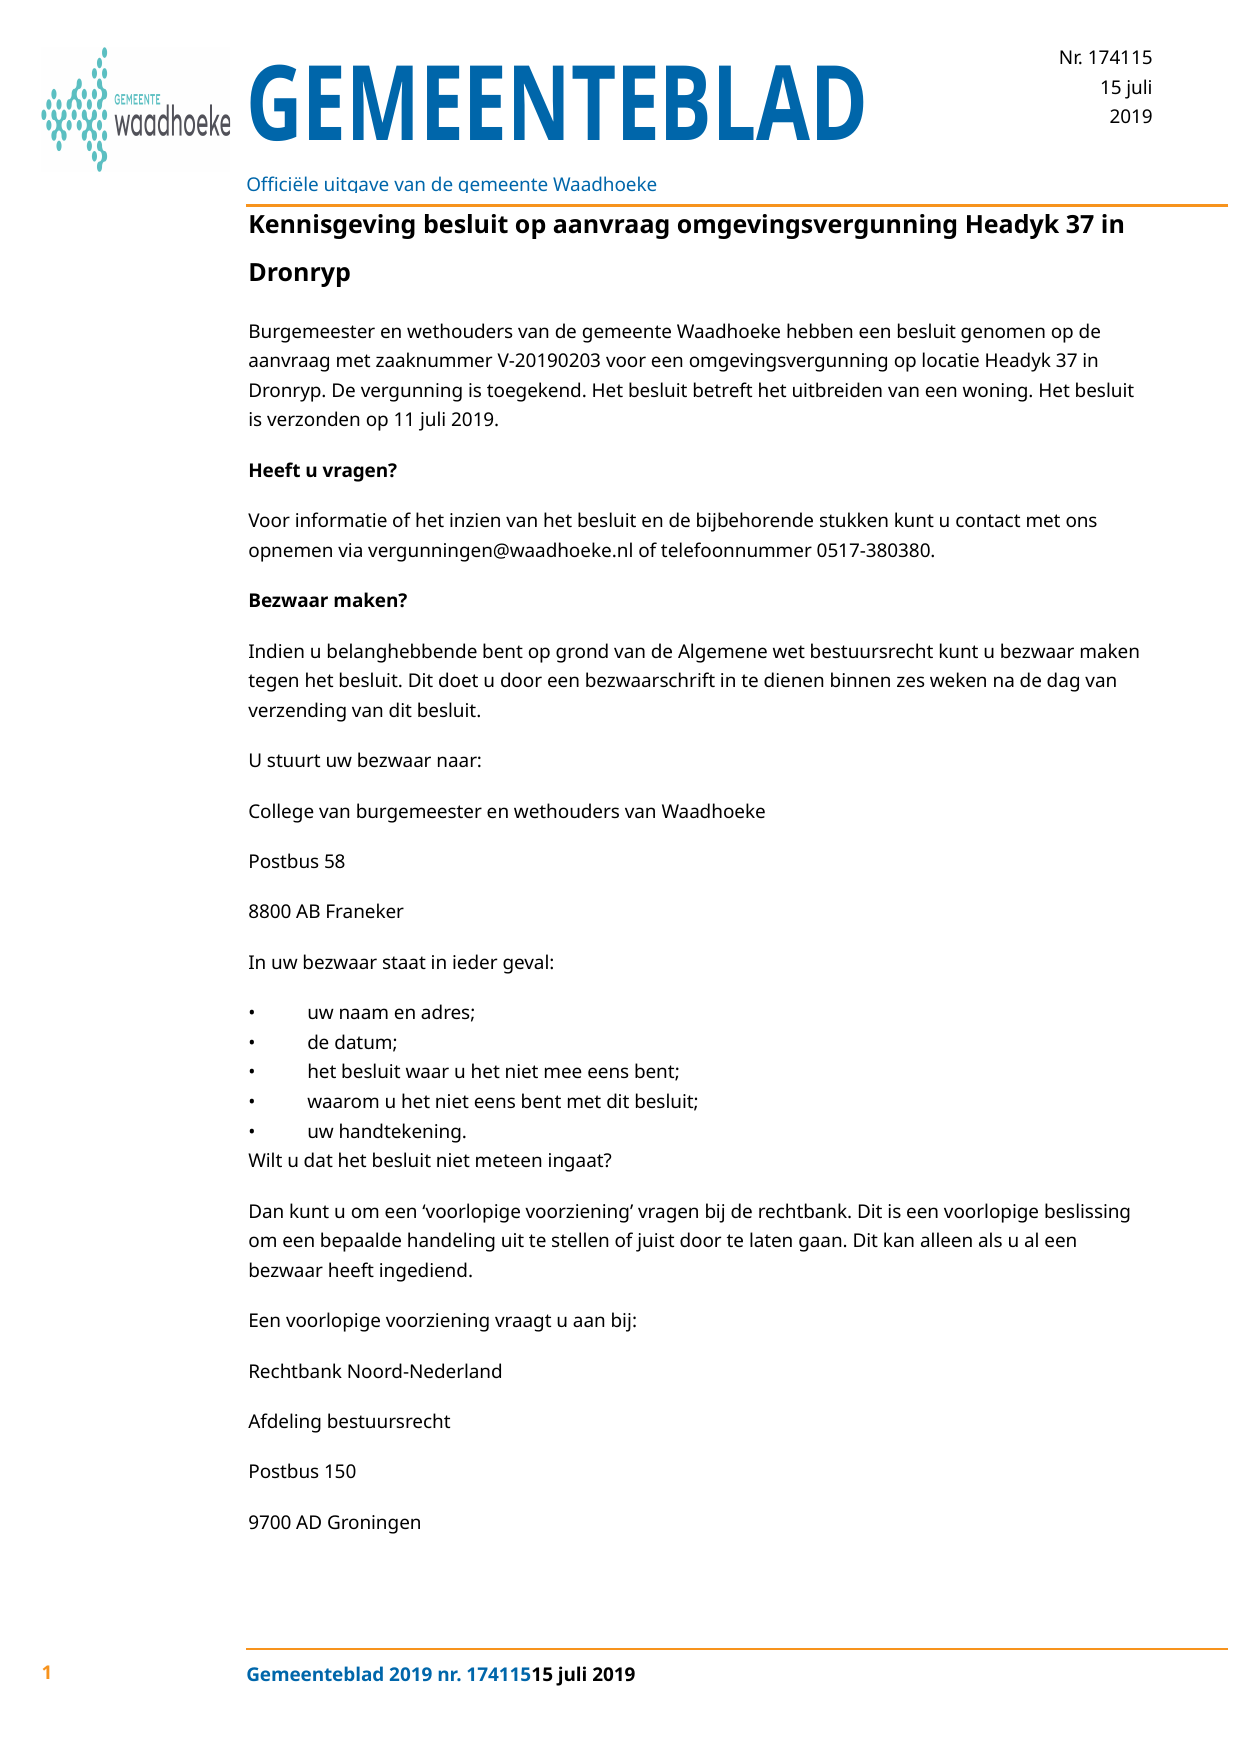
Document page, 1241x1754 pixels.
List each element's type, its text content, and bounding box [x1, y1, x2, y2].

text Rechtbank Noord-Nederland [248, 1358, 1152, 1384]
list de datum; [248, 1029, 1152, 1055]
text Burgemeester en wethouders van de gemeente Waadhoeke hebben een besluit genomen op de aanvraag met zaaknummer V-20190203 voor een omgevingsvergunning op locatie Headyk 37 in Dronryp. De vergunning is toegekend. Het besluit betreft het uitbreiden van een woning. Het besluit is verzonden op 11 juli 2019. [248, 318, 1152, 432]
text Dan kunt u om een ‘voorlopige voorziening’ vragen bij de rechtbank. Dit is een voorlopige beslissing om een bepaalde handeling uit te stellen of juist door te laten gaan. Dit kan alleen als u al een bezwaar heeft ingediend. [248, 1198, 1152, 1283]
text Heeft u vragen? [248, 457, 1152, 483]
text Kennisgeving besluit op aanvraag omgevingsvergunning Headyk 37 in Dronryp [248, 207, 1152, 288]
text Postbus 150 [248, 1459, 1152, 1484]
text 8800 AB Franeker [248, 899, 1152, 924]
text U stuurt uw bezwaar naar: [248, 747, 1152, 773]
text Een voorlopige voorziening vraagt u aan bij: [248, 1307, 1152, 1333]
text Afdeling bestuursrecht [248, 1408, 1152, 1434]
text Wilt u dat het besluit niet meteen ingaat? [248, 1147, 1152, 1173]
text Postbus 58 [248, 848, 1152, 874]
text In uw bezwaar staat in ieder geval: [248, 949, 1152, 975]
text Bezwaar maken? [248, 587, 1152, 613]
text 9700 AD Groningen [248, 1509, 1152, 1535]
list uw naam en adres; [248, 999, 1152, 1025]
list waarom u het niet eens bent met dit besluit; [248, 1088, 1152, 1114]
picture [41, 47, 231, 172]
list het besluit waar u het niet mee eens bent; [248, 1059, 1152, 1084]
text Voor informatie of het inzien van het besluit en de bijbehorende stukken kunt u contact met ons opnemen via vergunningen@waadhoeke.nl of telefoonnummer 0517-380380. [248, 507, 1152, 563]
text College van burgemeester en wethouders van Waadhoeke [248, 798, 1152, 824]
text Indien u belanghebbende bent op grond van de Algemene wet bestuursrecht kunt u bezwaar maken tegen het besluit. Dit doet u door een bezwaarschrift in te dienen binnen zes weken na de dag van verzending van dit besluit. [248, 638, 1152, 723]
list uw handtekening. [248, 1118, 1152, 1144]
